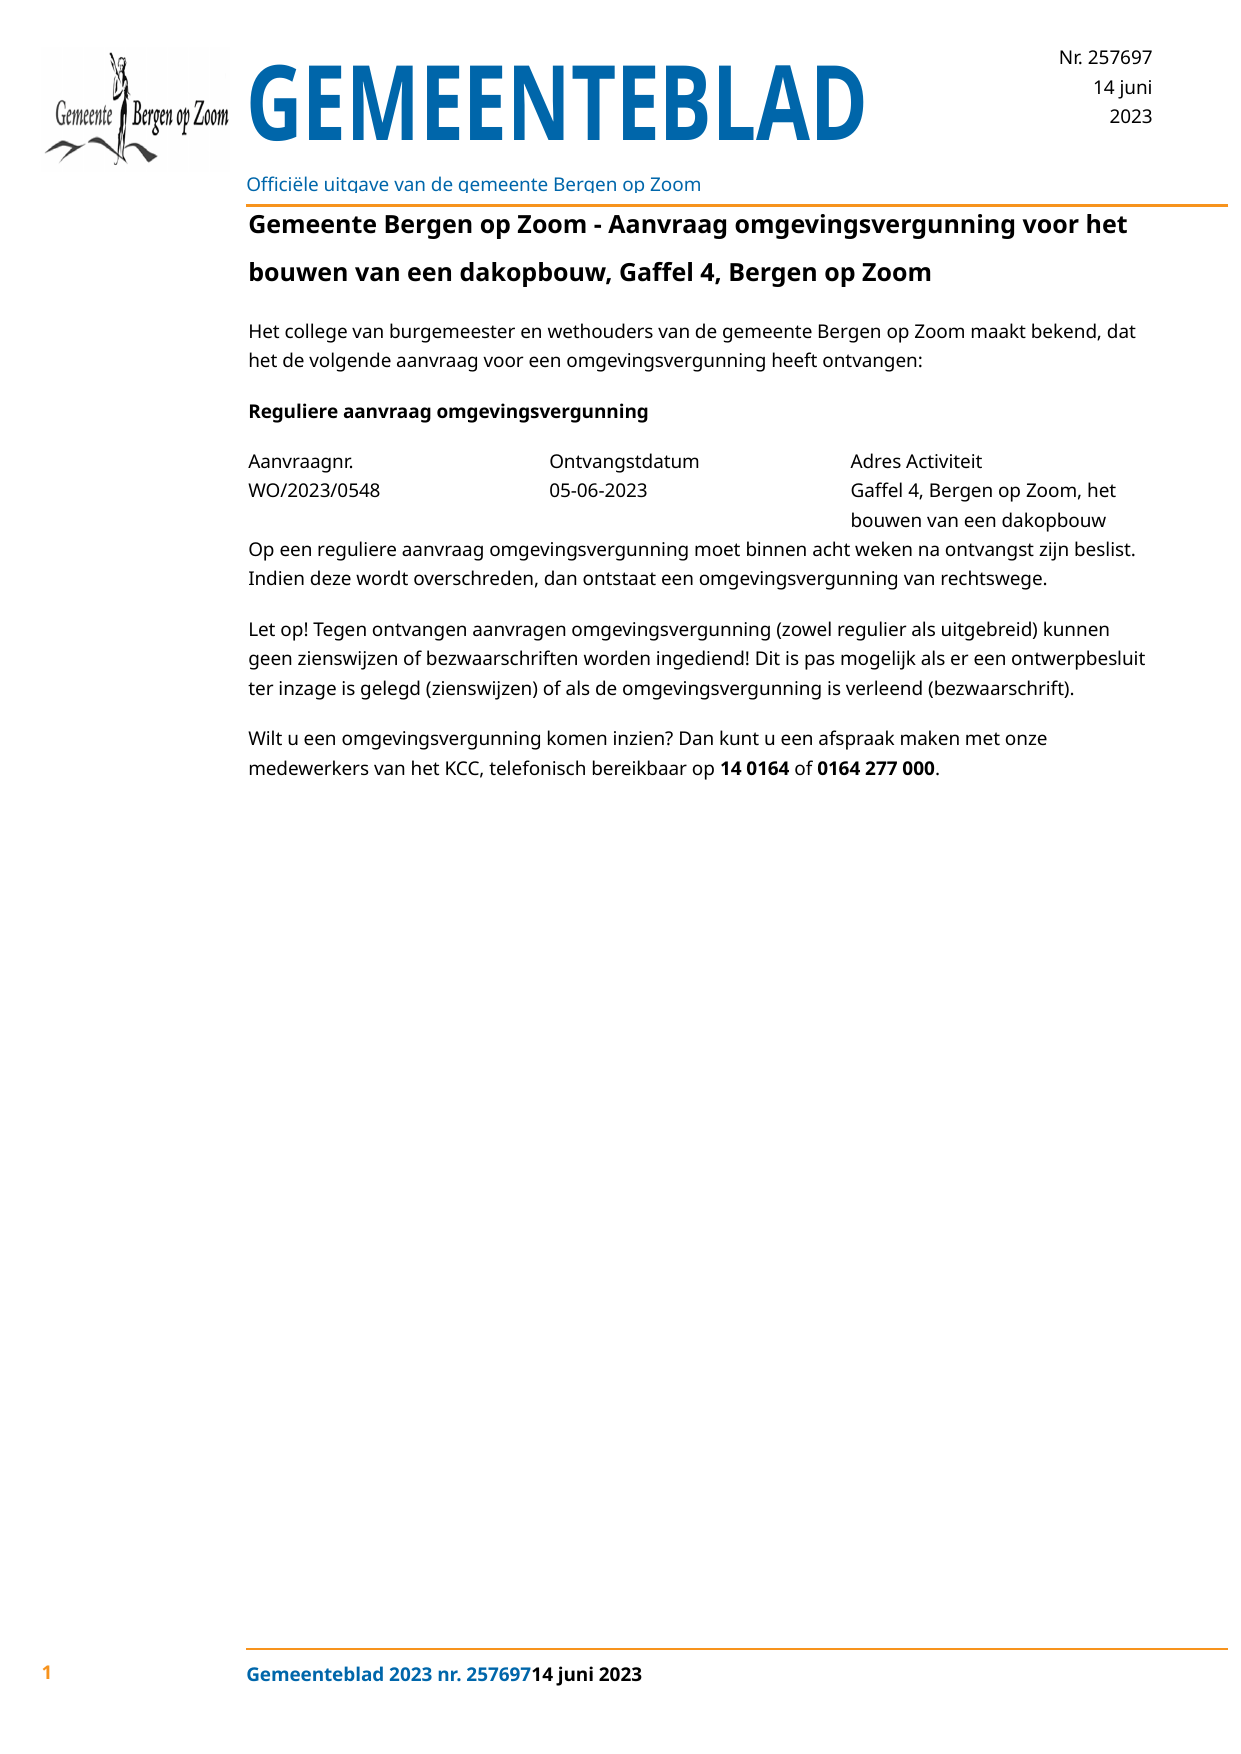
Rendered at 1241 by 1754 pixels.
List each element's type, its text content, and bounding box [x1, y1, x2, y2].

text Op een reguliere aanvraag omgevingsvergunning moet binnen acht weken na ontvangst zijn beslist. Indien deze wordt overschreden, dan ontstaat een omgevingsvergunning van rechtswege. [248, 536, 1152, 591]
picture [41, 47, 231, 172]
text Wilt u een omgevingsvergunning komen inzien? Dan kunt u een afspraak maken met onze medewerkers van het KCC, telefonisch bereikbaar op 14 0164 of 0164 277 000. [248, 726, 1152, 781]
text Reguliere aanvraag omgevingsvergunning [248, 398, 1152, 424]
table_header Gaffel 4, Bergen op Zoom, het bouwen van een dakopbouw [850, 478, 1152, 533]
table_header Ontvangstdatum [549, 449, 850, 474]
table_header Aanvraagnr. [248, 449, 549, 474]
table_header 05-06-2023 [549, 478, 850, 533]
text Let op! Tegen ontvangen aanvragen omgevingsvergunning (zowel regulier als uitgebreid) kunnen geen zienswijzen of bezwaarschriften worden ingediend! Dit is pas mogelijk als er een ontwerpbesluit ter inzage is gelegd (zienswijzen) of als de omgevingsvergunning is verleend (bezwaarschrift). [248, 616, 1152, 701]
table_header Adres Activiteit [850, 449, 1152, 474]
text Het college van burgemeester en wethouders van de gemeente Bergen op Zoom maakt bekend, dat het de volgende aanvraag voor een omgevingsvergunning heeft ontvangen: [248, 318, 1152, 373]
text Gemeente Bergen op Zoom - Aanvraag omgevingsvergunning voor het bouwen van een dakopbouw, Gaffel 4, Bergen op Zoom [248, 207, 1152, 288]
table_header WO/2023/0548 [248, 478, 549, 533]
